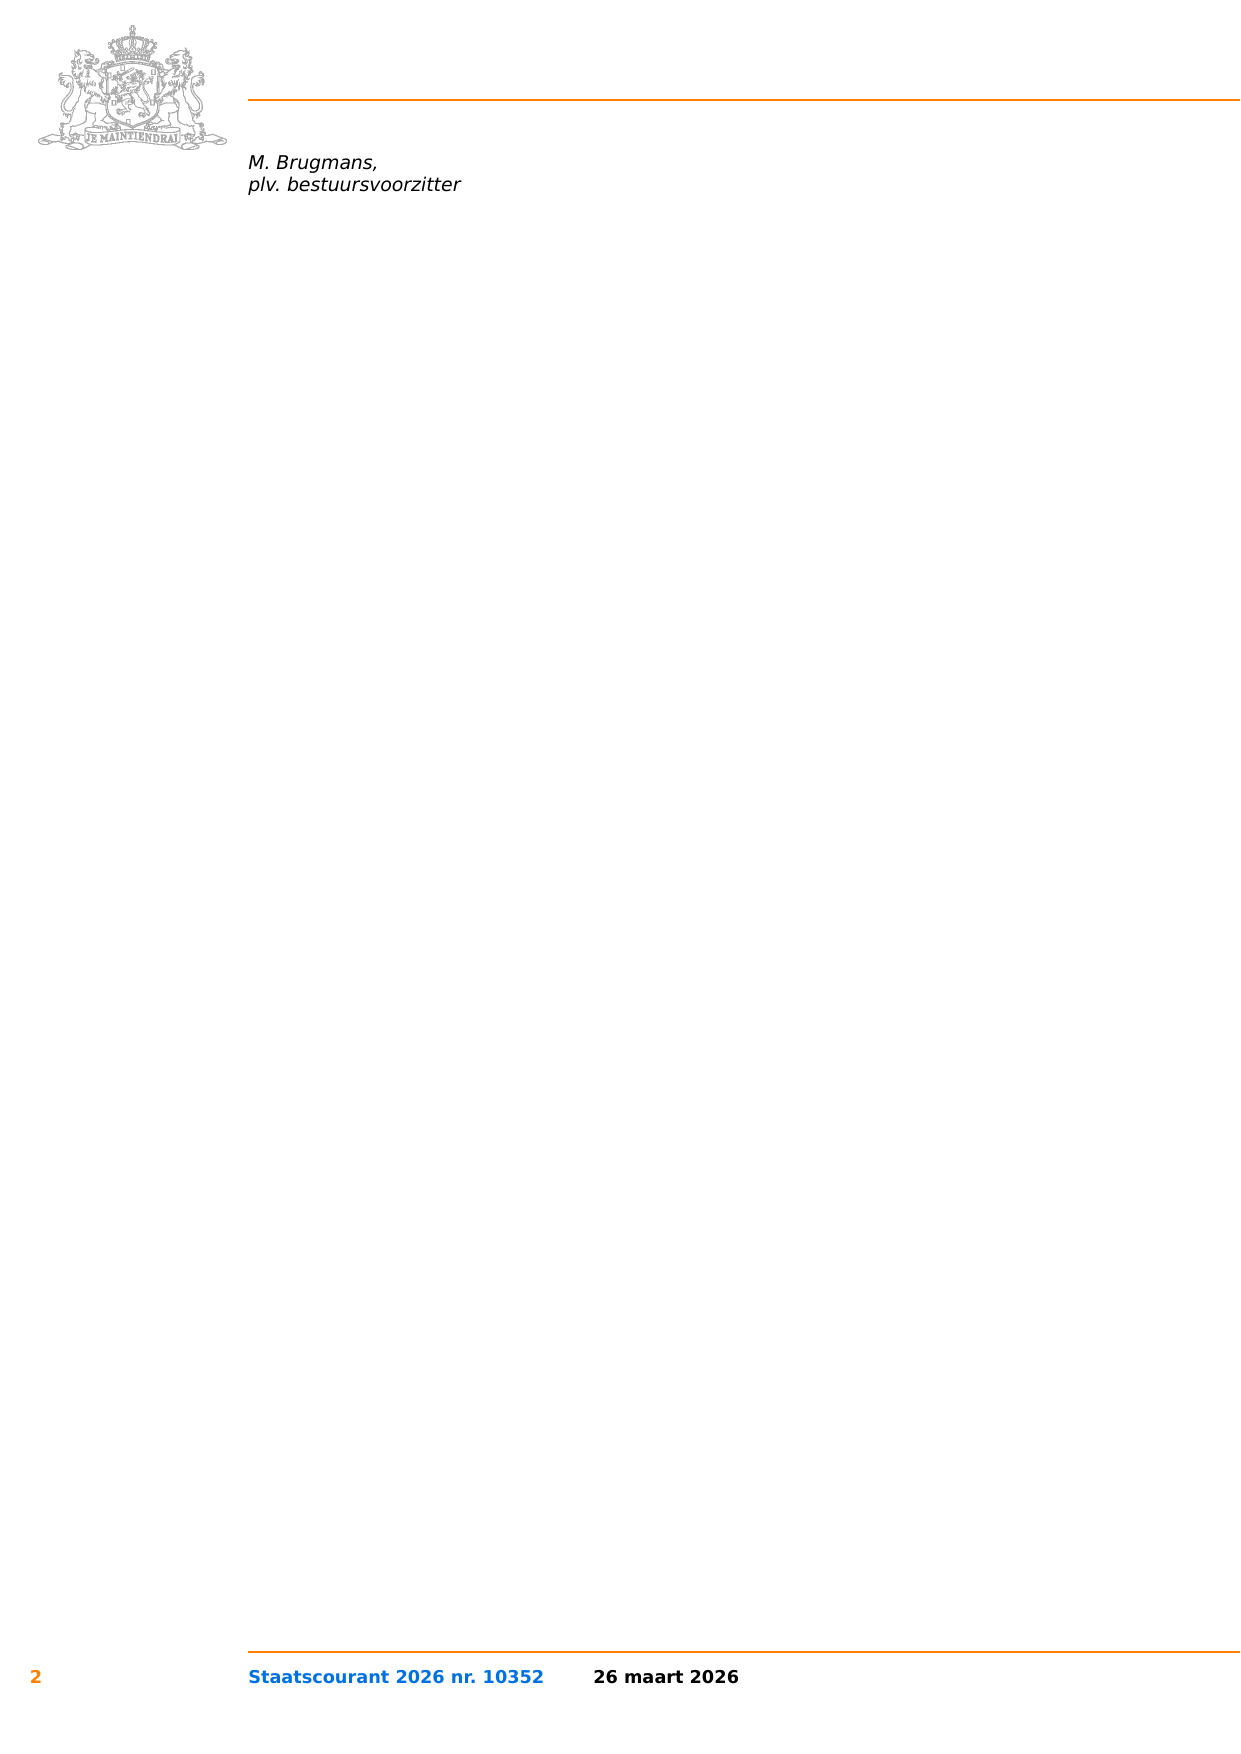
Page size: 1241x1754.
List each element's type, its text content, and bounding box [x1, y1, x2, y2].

text M. Brugmans, plv. bestuursvoorzitter [248, 130, 1163, 196]
picture [38, 25, 227, 150]
